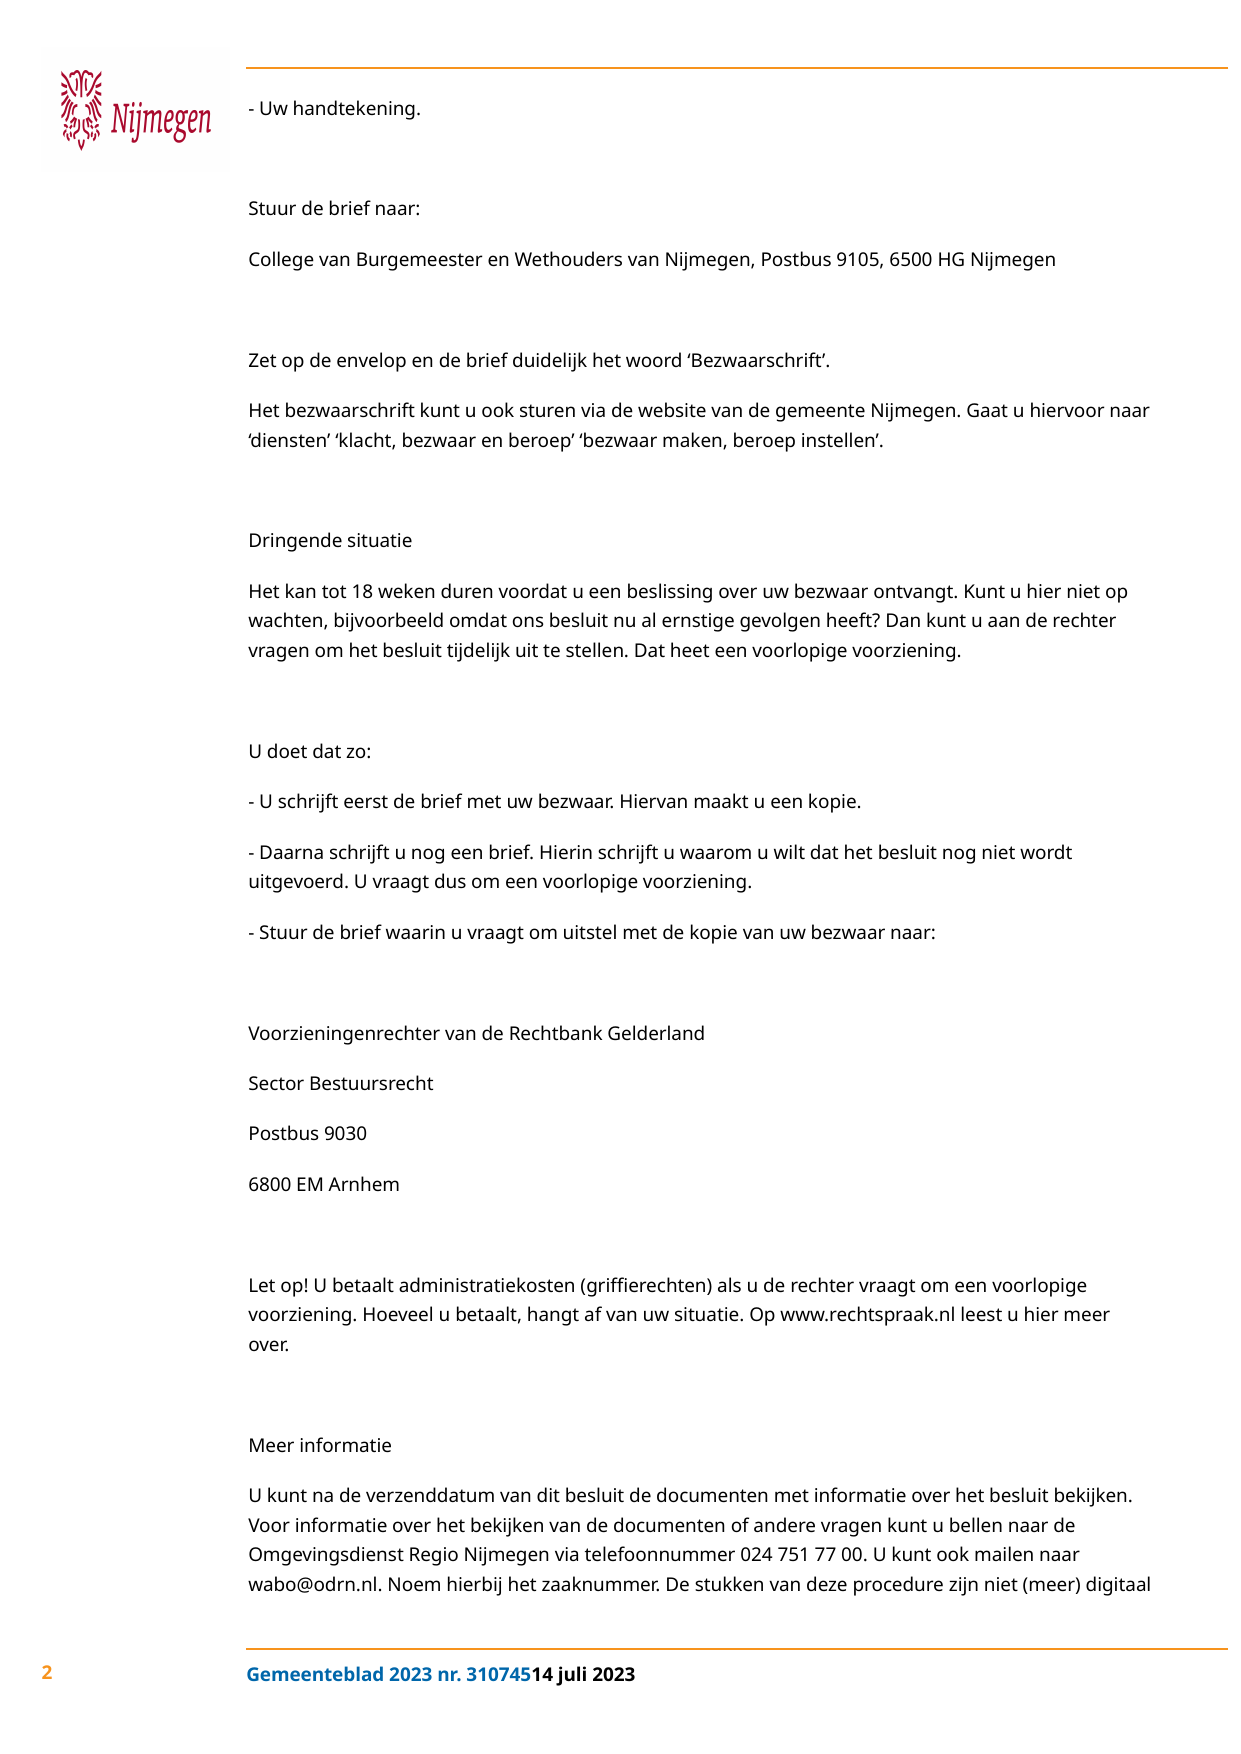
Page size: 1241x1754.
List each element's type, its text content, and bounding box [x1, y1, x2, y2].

picture [41, 47, 231, 172]
text - Daarna schrijft u nog een brief. Hierin schrijft u waarom u wilt dat het besluit nog niet wordt uitgevoerd. U vraagt dus om een voorlopige voorziening. [248, 839, 1152, 894]
text Let op! U betaalt administratiekosten (griffierechten) als u de rechter vraagt om een voorlopige voorziening. Hoeveel u betaalt, hangt af van uw situatie. Op www.rechtspraak.nl leest u hier meer over. [248, 1272, 1152, 1357]
text Zet op de envelop en de brief duidelijk het woord ‘Bezwaarschrift’. [248, 347, 1152, 373]
text - U schrijft eerst de brief met uw bezwaar. Hiervan maakt u een kopie. [248, 788, 1152, 814]
text Het kan tot 18 weken duren voordat u een beslissing over uw bezwaar ontvangt. Kunt u hier niet op wachten, bijvoorbeeld omdat ons besluit nu al ernstige gevolgen heeft? Dan kunt u aan de rechter vragen om het besluit tijdelijk uit te stellen. Dat heet een voorlopige voorziening. [248, 578, 1152, 663]
text - Stuur de brief waarin u vraagt om uitstel met de kopie van uw bezwaar naar: [248, 919, 1152, 945]
text Sector Bestuursrecht [248, 1070, 1152, 1096]
text Dringende situatie [248, 528, 1152, 553]
text Stuur de brief naar: [248, 196, 1152, 221]
text U kunt na de verzenddatum van dit besluit de documenten met informatie over het besluit bekijken. Voor informatie over het bekijken van de documenten of andere vragen kunt u bellen naar de Omgevingsdienst Regio Nijmegen via telefoonnummer 024 751 77 00. U kunt ook mailen naar wabo@odrn.nl. Noem hierbij het zaaknummer. De stukken van deze procedure zijn niet (meer) digitaal [248, 1482, 1152, 1597]
text U doet dat zo: [248, 738, 1152, 764]
text - Uw handtekening. [248, 95, 1152, 121]
text Het bezwaarschrift kunt u ook sturen via de website van de gemeente Nijmegen. Gaat u hiervoor naar ‘diensten’ ‘klacht, bezwaar en beroep’ ‘bezwaar maken, beroep instellen’. [248, 397, 1152, 453]
text Postbus 9030 [248, 1121, 1152, 1146]
text College van Burgemeester en Wethouders van Nijmegen, Postbus 9105, 6500 HG Nijmegen [248, 246, 1152, 272]
text 6800 EM Arnhem [248, 1171, 1152, 1197]
text Meer informatie [248, 1432, 1152, 1458]
text Voorzieningenrechter van de Rechtbank Gelderland [248, 1020, 1152, 1046]
